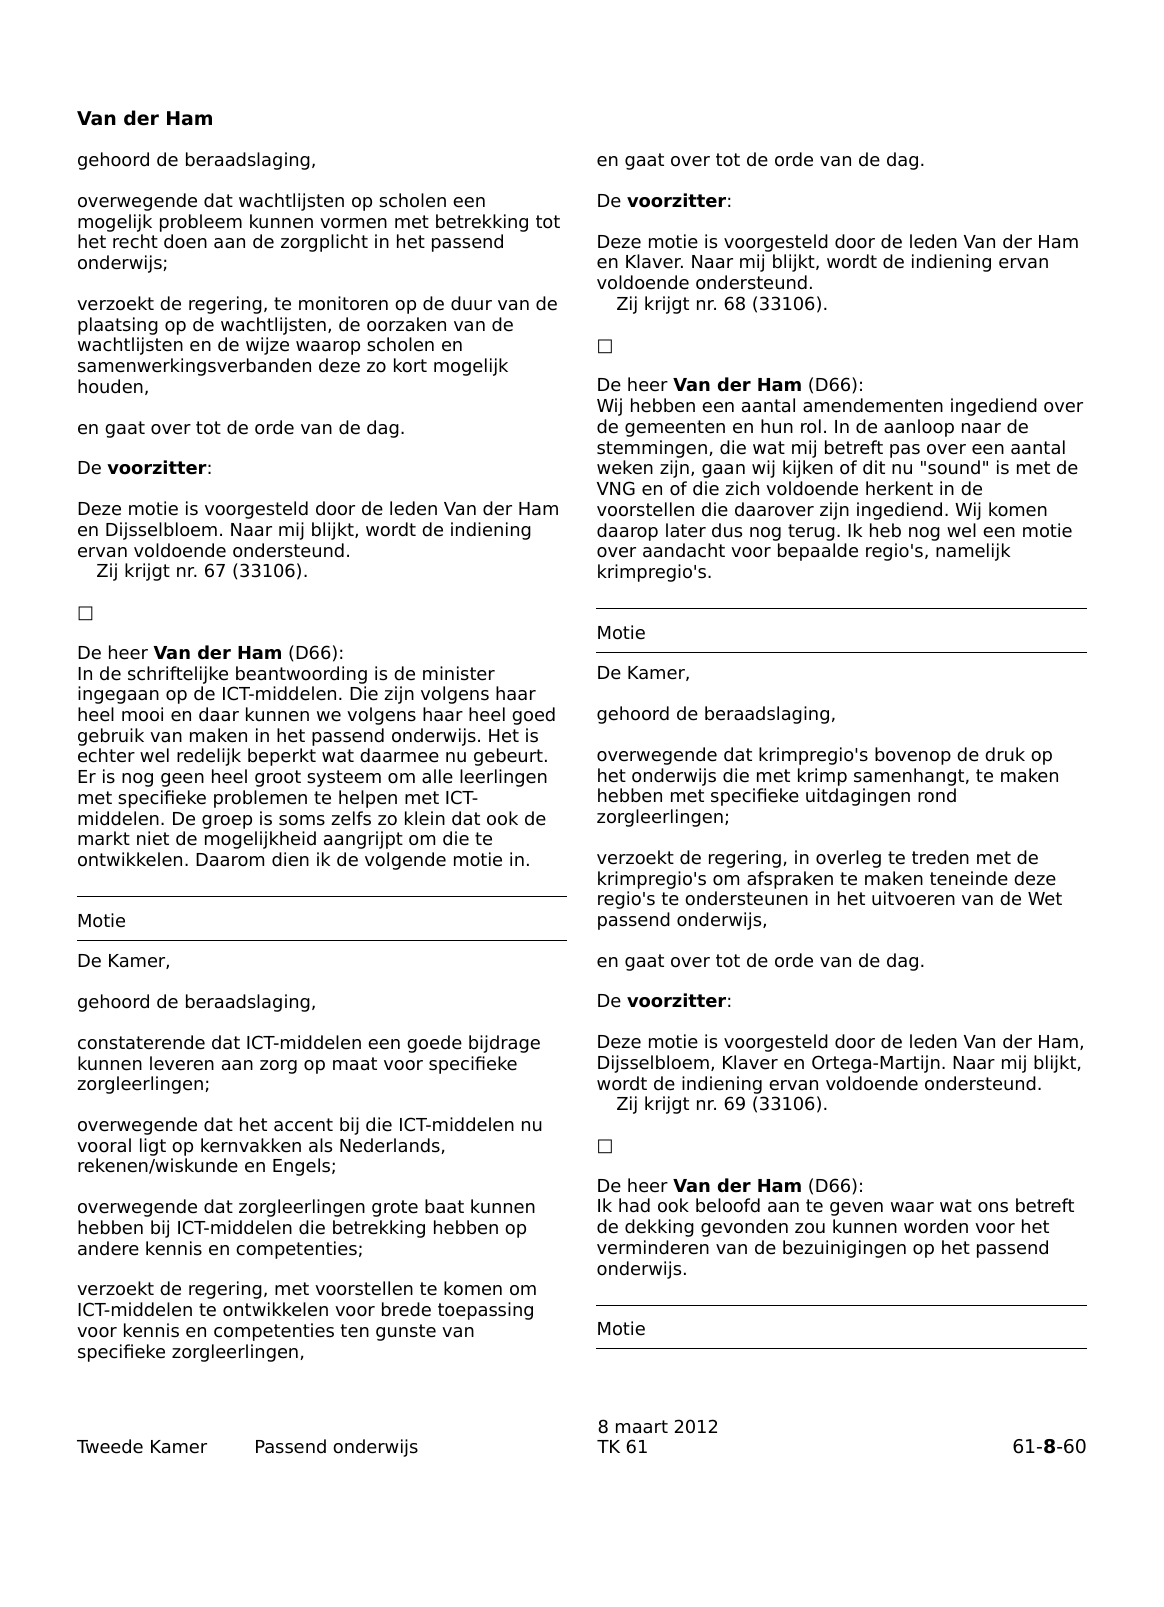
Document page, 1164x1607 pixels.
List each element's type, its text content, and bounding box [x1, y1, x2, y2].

text Deze motie is voorgesteld door de leden Van der Ham en Klaver. Naar mij blijkt, wordt de indiening ervan voldoende ondersteund. [596, 232, 1087, 294]
text verzoekt de regering, in overleg te treden met de krimpregio's om afspraken te maken teneinde deze regio's te ondersteunen in het uitvoeren van de Wet passend onderwijs, [596, 848, 1087, 931]
text Motie [77, 911, 567, 931]
text overwegende dat wachtlijsten op scholen een mogelijk probleem kunnen vormen met betrekking tot het recht doen aan de zorgplicht in het passend onderwijs; [77, 191, 567, 274]
text Motie [596, 622, 1087, 643]
text Deze motie is voorgesteld door de leden Van der Ham, Dijsselbloem, Klaver en Ortega-Martijn. Naar mij blijkt, wordt de indiening ervan voldoende ondersteund. [596, 1032, 1087, 1094]
text en gaat over tot de orde van de dag. [596, 150, 1087, 171]
text De Kamer, [77, 951, 567, 972]
text Zij krijgt nr. 67 (33106). [77, 561, 567, 582]
text overwegende dat krimpregio's bovenop de druk op het onderwijs die met krimp samenhangt, te maken hebben met specifieke uitdagingen rond zorgleerlingen; [596, 745, 1087, 828]
text gehoord de beraadslaging, [77, 992, 567, 1013]
text □ [596, 334, 1087, 355]
text Zij krijgt nr. 69 (33106). [596, 1094, 1087, 1115]
text Deze motie is voorgesteld door de leden Van der Ham en Dijsselbloem. Naar mij blijkt, wordt de indiening ervan voldoende ondersteund. [77, 499, 567, 561]
text en gaat over tot de orde van de dag. [77, 417, 567, 438]
text De heer Van der Ham (D66): [596, 1176, 1087, 1196]
text verzoekt de regering, met voorstellen te komen om ICT-middelen te ontwikkelen voor brede toepassing voor kennis en competenties ten gunste van specifieke zorgleerlingen, [77, 1279, 567, 1362]
text Wij hebben een aantal amendementen ingediend over de gemeenten en hun rol. In de aanloop naar de stemmingen, die wat mij betreft pas over een aantal weken zijn, gaan wij kijken of dit nu "sound" is met de VNG en of die zich voldoende herkent in de voorstellen die daarover zijn ingediend. Wij komen daarop later dus nog terug. Ik heb nog wel een motie over aandacht voor bepaalde regio's, namelijk krimpregio's. [596, 396, 1087, 583]
text De Kamer, [596, 663, 1087, 684]
text De heer Van der Ham (D66): [77, 643, 567, 663]
text In de schriftelijke beantwoording is de minister ingegaan op de ICT-middelen. Die zijn volgens haar heel mooi en daar kunnen we volgens haar heel goed gebruik van maken in het passend onderwijs. Het is echter wel redelijk beperkt wat daarmee nu gebeurt. Er is nog geen heel groot systeem om alle leerlingen met specifieke problemen te helpen met ICT-middelen. De groep is soms zelfs zo klein dat ook de markt niet de mogelijkheid aangrijpt om die te ontwikkelen. Daarom dien ik de volgende motie in. [77, 663, 567, 871]
text gehoord de beraadslaging, [596, 704, 1087, 725]
text gehoord de beraadslaging, [77, 150, 567, 171]
text □ [77, 602, 567, 623]
text Ik had ook beloofd aan te geven waar wat ons betreft de dekking gevonden zou kunnen worden voor het verminderen van de bezuinigingen op het passend onderwijs. [596, 1196, 1087, 1279]
text De voorzitter: [77, 458, 567, 479]
text constaterende dat ICT-middelen een goede bijdrage kunnen leveren aan zorg op maat voor specifieke zorgleerlingen; [77, 1033, 567, 1095]
text verzoekt de regering, te monitoren op de duur van de plaatsing op de wachtlijsten, de oorzaken van de wachtlijsten en de wijze waarop scholen en samenwerkingsverbanden deze zo kort mogelijk houden, [77, 294, 567, 397]
text overwegende dat zorgleerlingen grote baat kunnen hebben bij ICT-middelen die betrekking hebben op andere kennis en competenties; [77, 1197, 567, 1259]
text De heer Van der Ham (D66): [596, 375, 1087, 396]
text en gaat over tot de orde van de dag. [596, 951, 1087, 971]
text □ [596, 1135, 1087, 1156]
text De voorzitter: [596, 191, 1087, 212]
text overwegende dat het accent bij die ICT-middelen nu vooral ligt op kernvakken als Nederlands, rekenen/wiskunde en Engels; [77, 1115, 567, 1177]
text Zij krijgt nr. 68 (33106). [596, 294, 1087, 314]
text Motie [596, 1319, 1087, 1340]
text De voorzitter: [596, 991, 1087, 1012]
